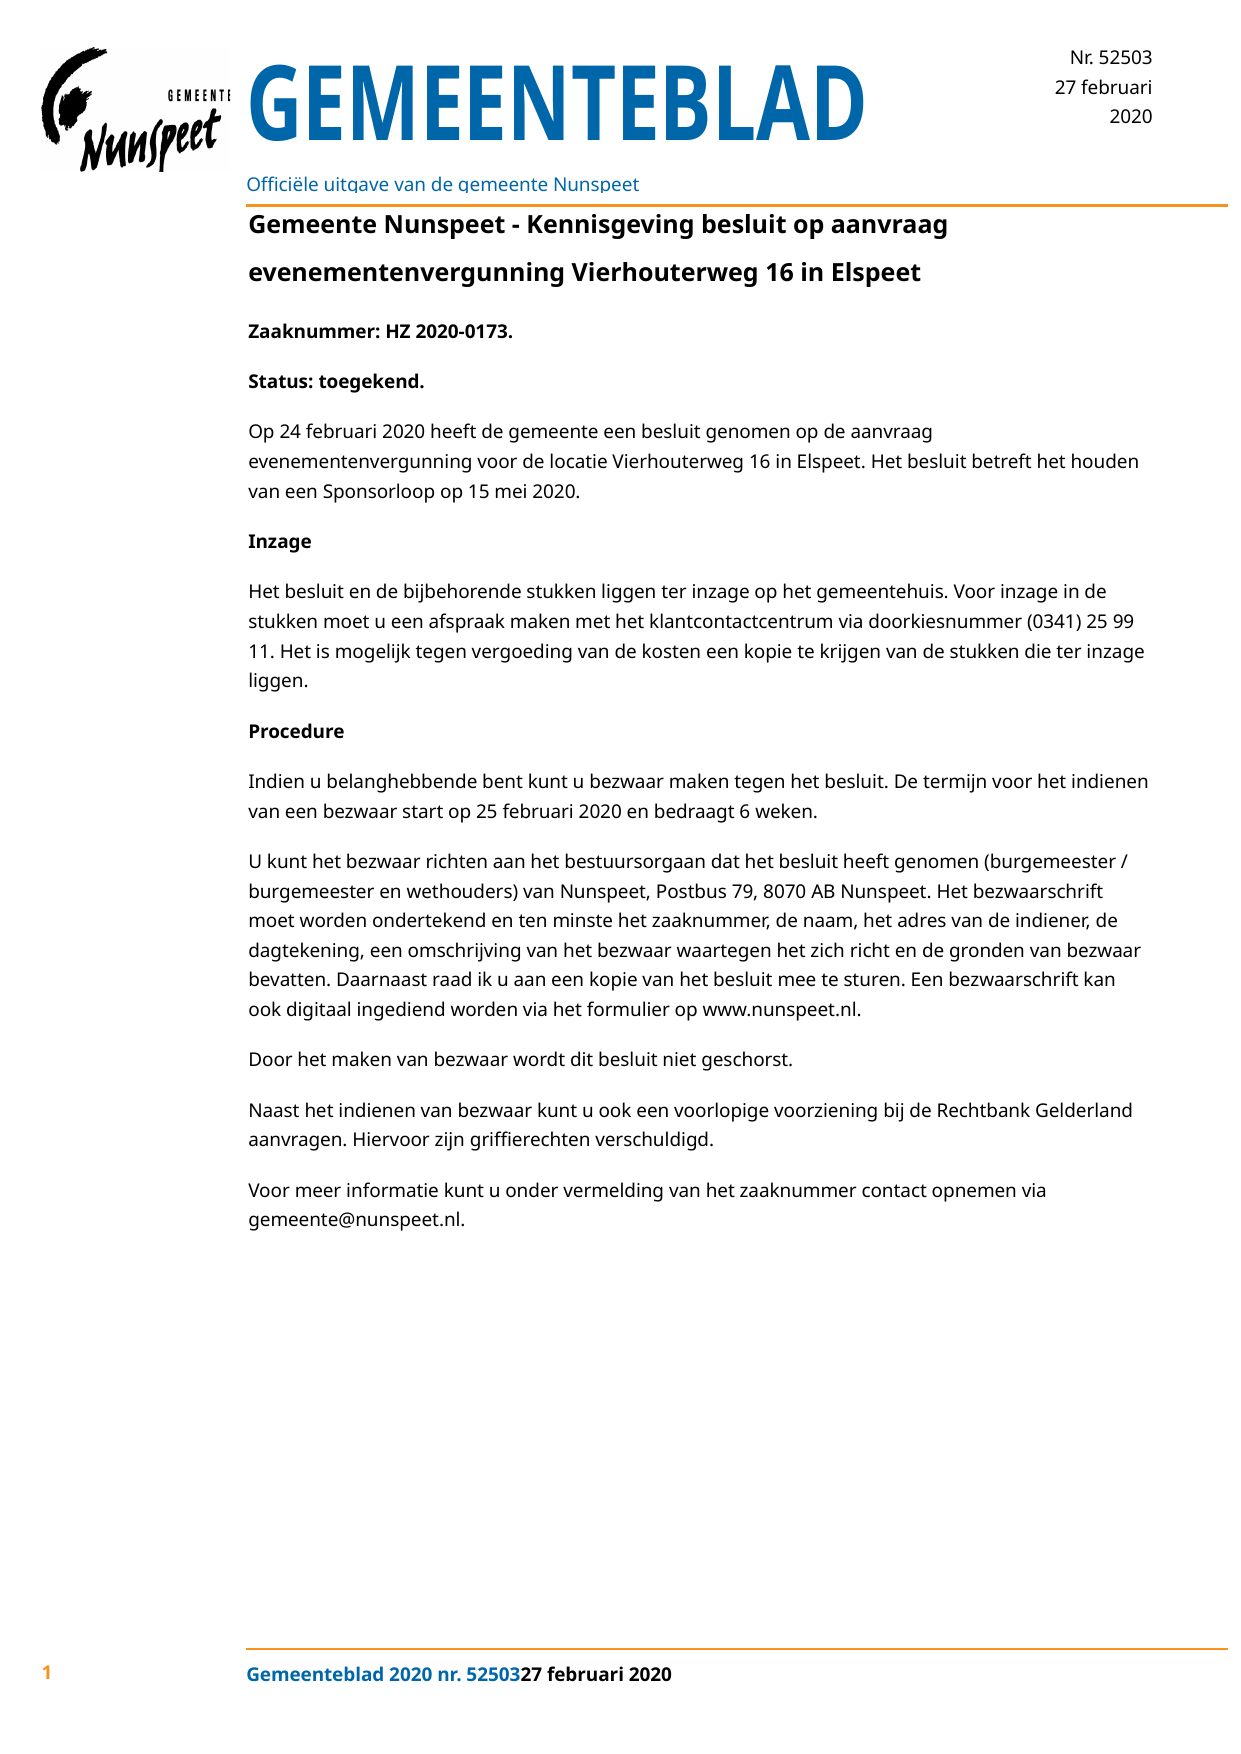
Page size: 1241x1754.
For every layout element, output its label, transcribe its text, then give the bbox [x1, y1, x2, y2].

text Zaaknummer: HZ 2020-0173. [248, 318, 1152, 344]
text Indien u belanghebbende bent kunt u bezwaar maken tegen het besluit. De termijn voor het indienen van een bezwaar start op 25 februari 2020 en bedraagt 6 weken. [248, 768, 1152, 824]
text Procedure [248, 718, 1152, 744]
text Gemeente Nunspeet - Kennisgeving besluit op aanvraag evenementenvergunning Vierhouterweg 16 in Elspeet [248, 207, 1152, 288]
text Het besluit en de bijbehorende stukken liggen ter inzage op het gemeentehuis. Voor inzage in de stukken moet u een afspraak maken met het klantcontactcentrum via doorkiesnummer (0341) 25 99 11. Het is mogelijk tegen vergoeding van de kosten een kopie te krijgen van de stukken die ter inzage liggen. [248, 579, 1152, 693]
text Inzage [248, 528, 1152, 554]
picture [41, 47, 231, 172]
text Status: toegekend. [248, 368, 1152, 394]
text Op 24 februari 2020 heeft de gemeente een besluit genomen op de aanvraag evenementenvergunning voor de locatie Vierhouterweg 16 in Elspeet. Het besluit betreft het houden van een Sponsorloop op 15 mei 2020. [248, 419, 1152, 504]
text Naast het indienen van bezwaar kunt u ook een voorlopige voorziening bij de Rechtbank Gelderland aanvragen. Hiervoor zijn griffierechten verschuldigd. [248, 1097, 1152, 1152]
text Voor meer informatie kunt u onder vermelding van het zaaknummer contact opnemen via gemeente@nunspeet.nl. [248, 1177, 1152, 1232]
text Door het maken van bezwaar wordt dit besluit niet geschorst. [248, 1047, 1152, 1072]
text U kunt het bezwaar richten aan het bestuursorgaan dat het besluit heeft genomen (burgemeester / burgemeester en wethouders) van Nunspeet, Postbus 79, 8070 AB Nunspeet. Het bezwaarschrift moet worden ondertekend en ten minste het zaaknummer, de naam, het adres van de indiener, de dagtekening, een omschrijving van het bezwaar waartegen het zich richt en de gronden van bezwaar bevatten. Daarnaast raad ik u aan een kopie van het besluit mee te sturen. Een bezwaarschrift kan ook digitaal ingediend worden via het formulier op www.nunspeet.nl. [248, 848, 1152, 1022]
